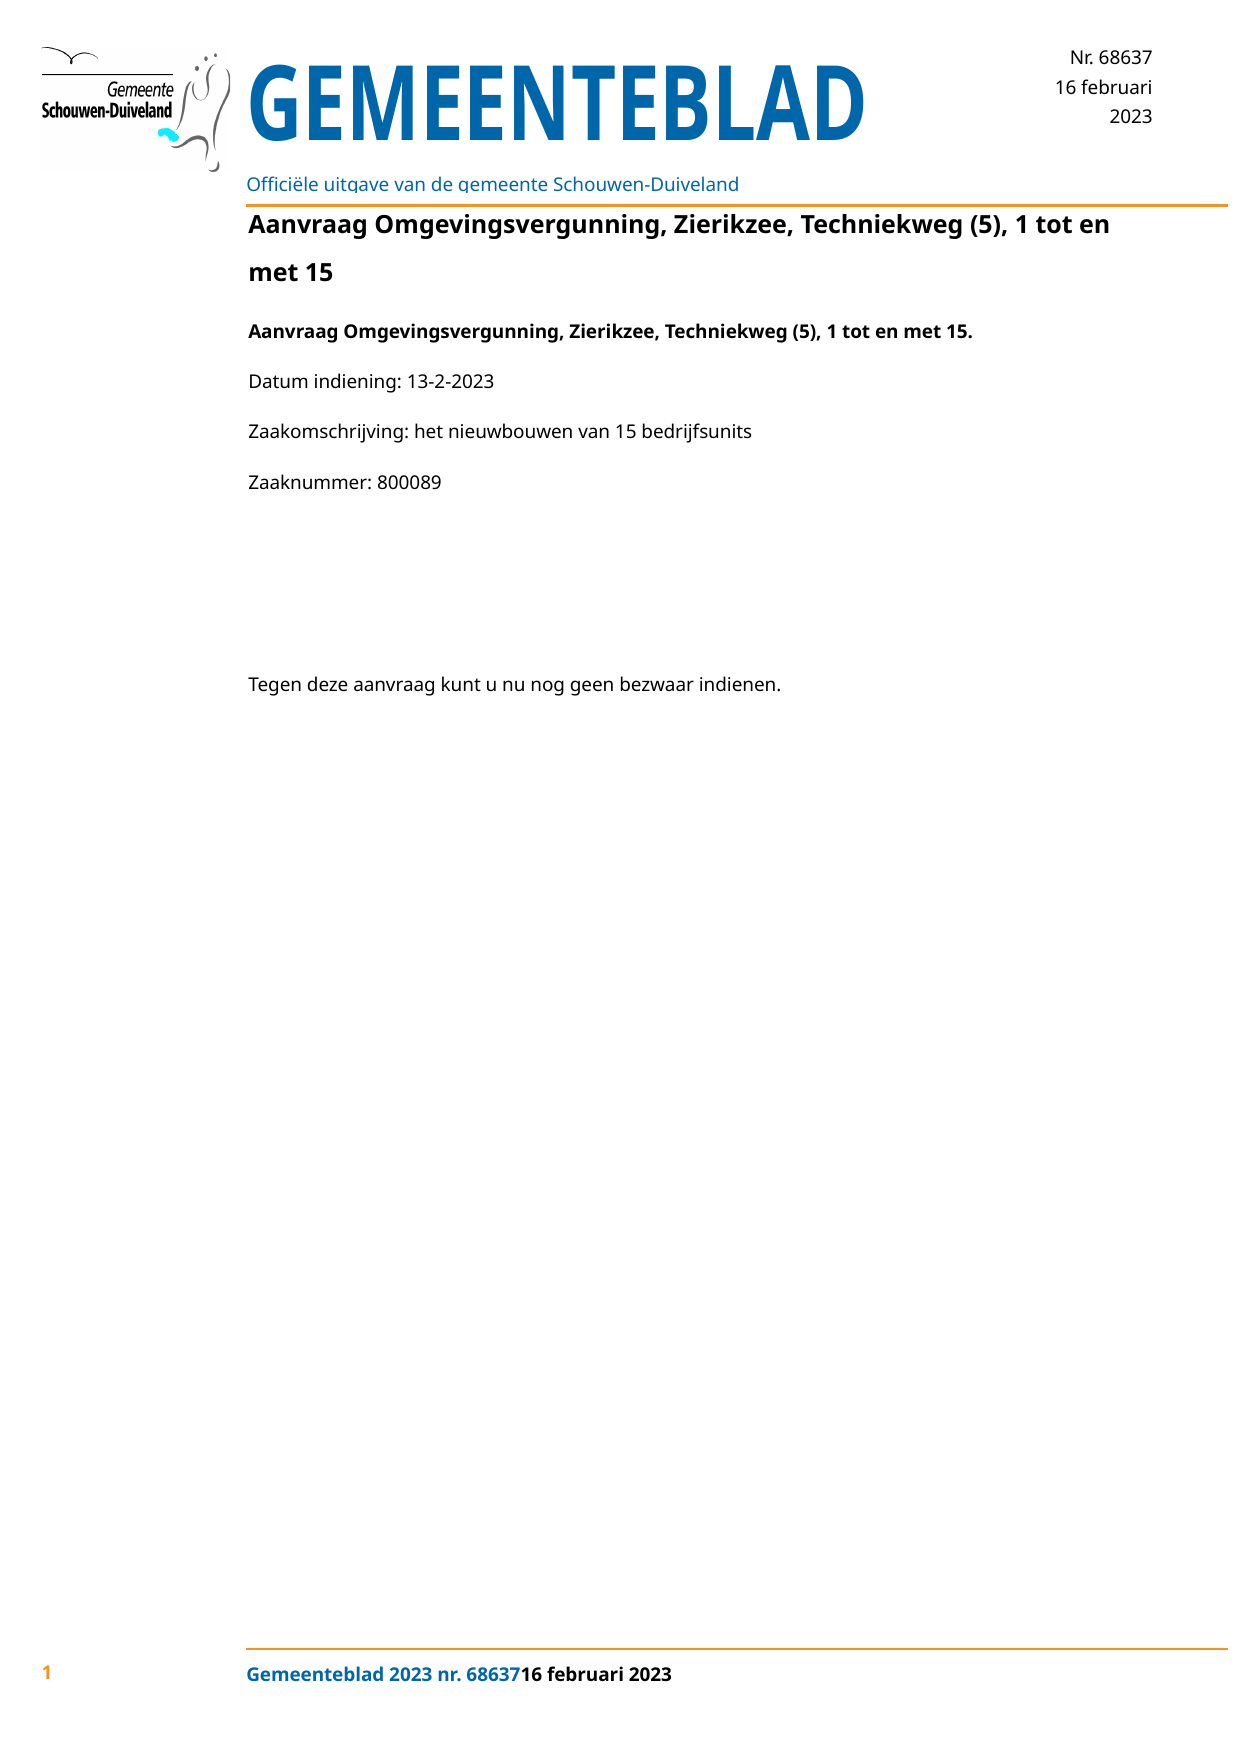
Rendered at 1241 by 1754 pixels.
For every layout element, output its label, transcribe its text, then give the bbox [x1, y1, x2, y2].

text Zaaknummer: 800089 [248, 469, 1152, 495]
picture [41, 47, 231, 172]
text Datum indiening: 13-2-2023 [248, 368, 1152, 394]
text Zaakomschrijving: het nieuwbouwen van 15 bedrijfsunits [248, 419, 1152, 444]
text Aanvraag Omgevingsvergunning, Zierikzee, Techniekweg (5), 1 tot en met 15 [248, 207, 1152, 288]
text Tegen deze aanvraag kunt u nu nog geen bezwaar indienen. [248, 671, 1152, 697]
text Aanvraag Omgevingsvergunning, Zierikzee, Techniekweg (5), 1 tot en met 15. [248, 318, 1152, 344]
